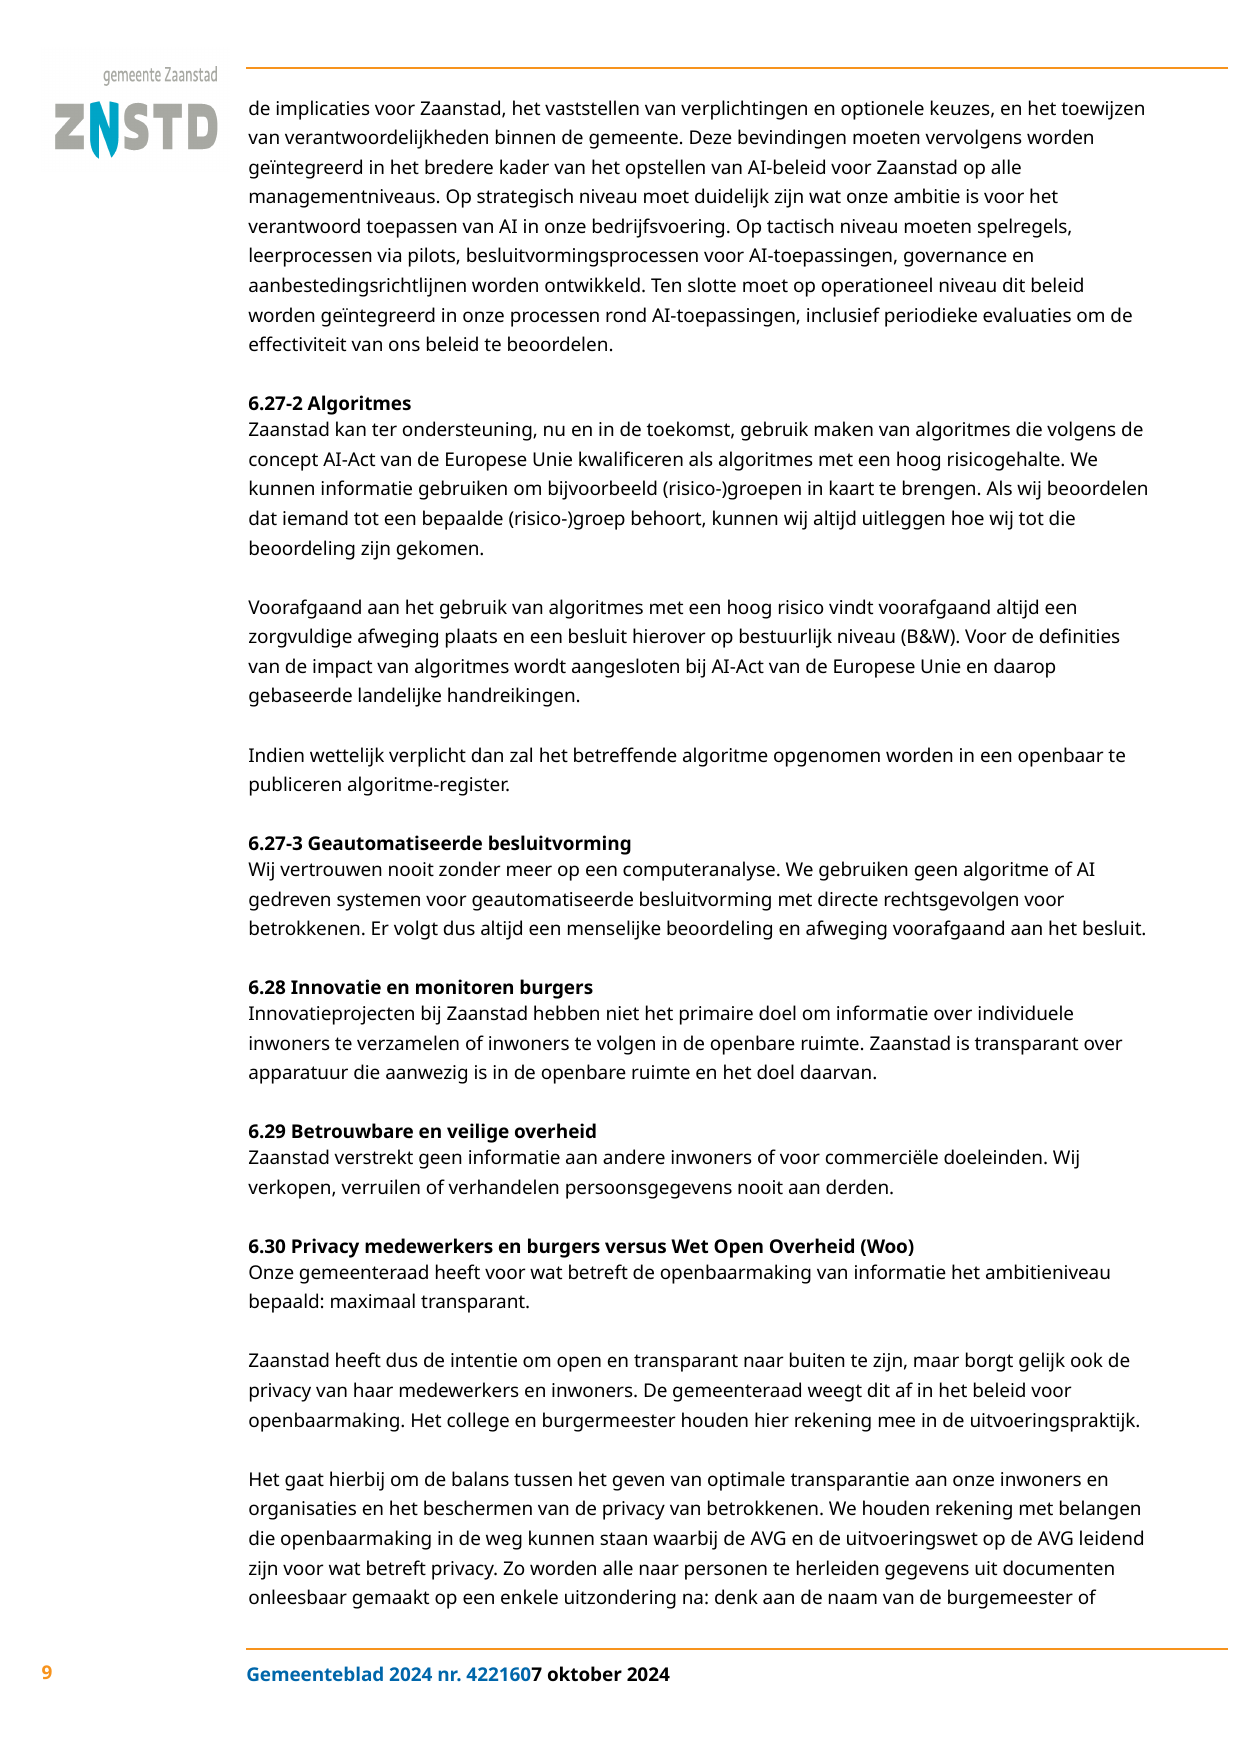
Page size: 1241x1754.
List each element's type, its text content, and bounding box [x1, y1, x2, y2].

text de implicaties voor Zaanstad, het vaststellen van verplichtingen en optionele keuzes, en het toewijzen van verantwoordelijkheden binnen de gemeente. Deze bevindingen moeten vervolgens worden geïntegreerd in het bredere kader van het opstellen van AI-beleid voor Zaanstad op alle managementniveaus. Op strategisch niveau moet duidelijk zijn wat onze ambitie is voor het verantwoord toepassen van AI in onze bedrijfsvoering. Op tactisch niveau moeten spelregels, leerprocessen via pilots, besluitvormingsprocessen voor AI-toepassingen, governance en aanbestedingsrichtlijnen worden ontwikkeld. Ten slotte moet op operationeel niveau dit beleid worden geïntegreerd in onze processen rond AI-toepassingen, inclusief periodieke evaluaties om de effectiviteit van ons beleid te beoordelen. [248, 95, 1152, 357]
text Voorafgaand aan het gebruik van algoritmes met een hoog risico vindt voorafgaand altijd een zorgvuldige afweging plaats en een besluit hierover op bestuurlijk niveau (B&W). Voor de definities van de impact van algoritmes wordt aangesloten bij AI-Act van de Europese Unie en daarop gebaseerde landelijke handreikingen. [248, 594, 1152, 708]
text 6.27-3 Geautomatiseerde besluitvorming [248, 831, 1152, 856]
text 6.29 Betrouwbare en veilige overheid [248, 1119, 1152, 1144]
text Het gaat hierbij om de balans tussen het geven van optimale transparantie aan onze inwoners en organisaties en het beschermen van de privacy van betrokkenen. We houden rekening met belangen die openbaarmaking in de weg kunnen staan waarbij de AVG en de uitvoeringswet op de AVG leidend zijn voor wat betreft privacy. Zo worden alle naar personen te herleiden gegevens uit documenten onleesbaar gemaakt op een enkele uitzondering na: denk aan de naam van de burgemeester of [248, 1466, 1152, 1610]
text Zaanstad heeft dus de intentie om open en transparant naar buiten te zijn, maar borgt gelijk ook de privacy van haar medewerkers en inwoners. De gemeenteraad weegt dit af in het beleid voor openbaarmaking. Het college en burgermeester houden hier rekening mee in de uitvoeringspraktijk. [248, 1348, 1152, 1432]
text 6.28 Innovatie en monitoren burgers [248, 974, 1152, 1000]
text Zaanstad kan ter ondersteuning, nu en in de toekomst, gebruik maken van algoritmes die volgens de concept AI-Act van de Europese Unie kwalificeren als algoritmes met een hoog risicogehalte. We kunnen informatie gebruiken om bijvoorbeeld (risico-)groepen in kaart te brengen. Als wij beoordelen dat iemand tot een bepaalde (risico-)groep behoort, kunnen wij altijd uitleggen hoe wij tot die beoordeling zijn gekomen. [248, 416, 1152, 560]
text 6.27-2 Algoritmes [248, 391, 1152, 416]
text Indien wettelijk verplicht dan zal het betreffende algoritme opgenomen worden in een openbaar te publiceren algoritme-register. [248, 742, 1152, 797]
picture [41, 47, 231, 172]
text Wij vertrouwen nooit zonder meer op een computeranalyse. We gebruiken geen algoritme of AI gedreven systemen voor geautomatiseerde besluitvorming met directe rechtsgevolgen voor betrokkenen. Er volgt dus altijd een menselijke beoordeling en afweging voorafgaand aan het besluit. [248, 856, 1152, 941]
text Onze gemeenteraad heeft voor wat betreft de openbaarmaking van informatie het ambitieniveau bepaald: maximaal transparant. [248, 1259, 1152, 1314]
text Innovatieprojecten bij Zaanstad hebben niet het primaire doel om informatie over individuele inwoners te verzamelen of inwoners te volgen in de openbare ruimte. Zaanstad is transparant over apparatuur die aanwezig is in de openbare ruimte en het doel daarvan. [248, 1000, 1152, 1085]
text Zaanstad verstrekt geen informatie aan andere inwoners of voor commerciële doeleinden. Wij verkopen, verruilen of verhandelen persoonsgegevens nooit aan derden. [248, 1144, 1152, 1200]
text 6.30 Privacy medewerkers en burgers versus Wet Open Overheid (Woo) [248, 1233, 1152, 1259]
